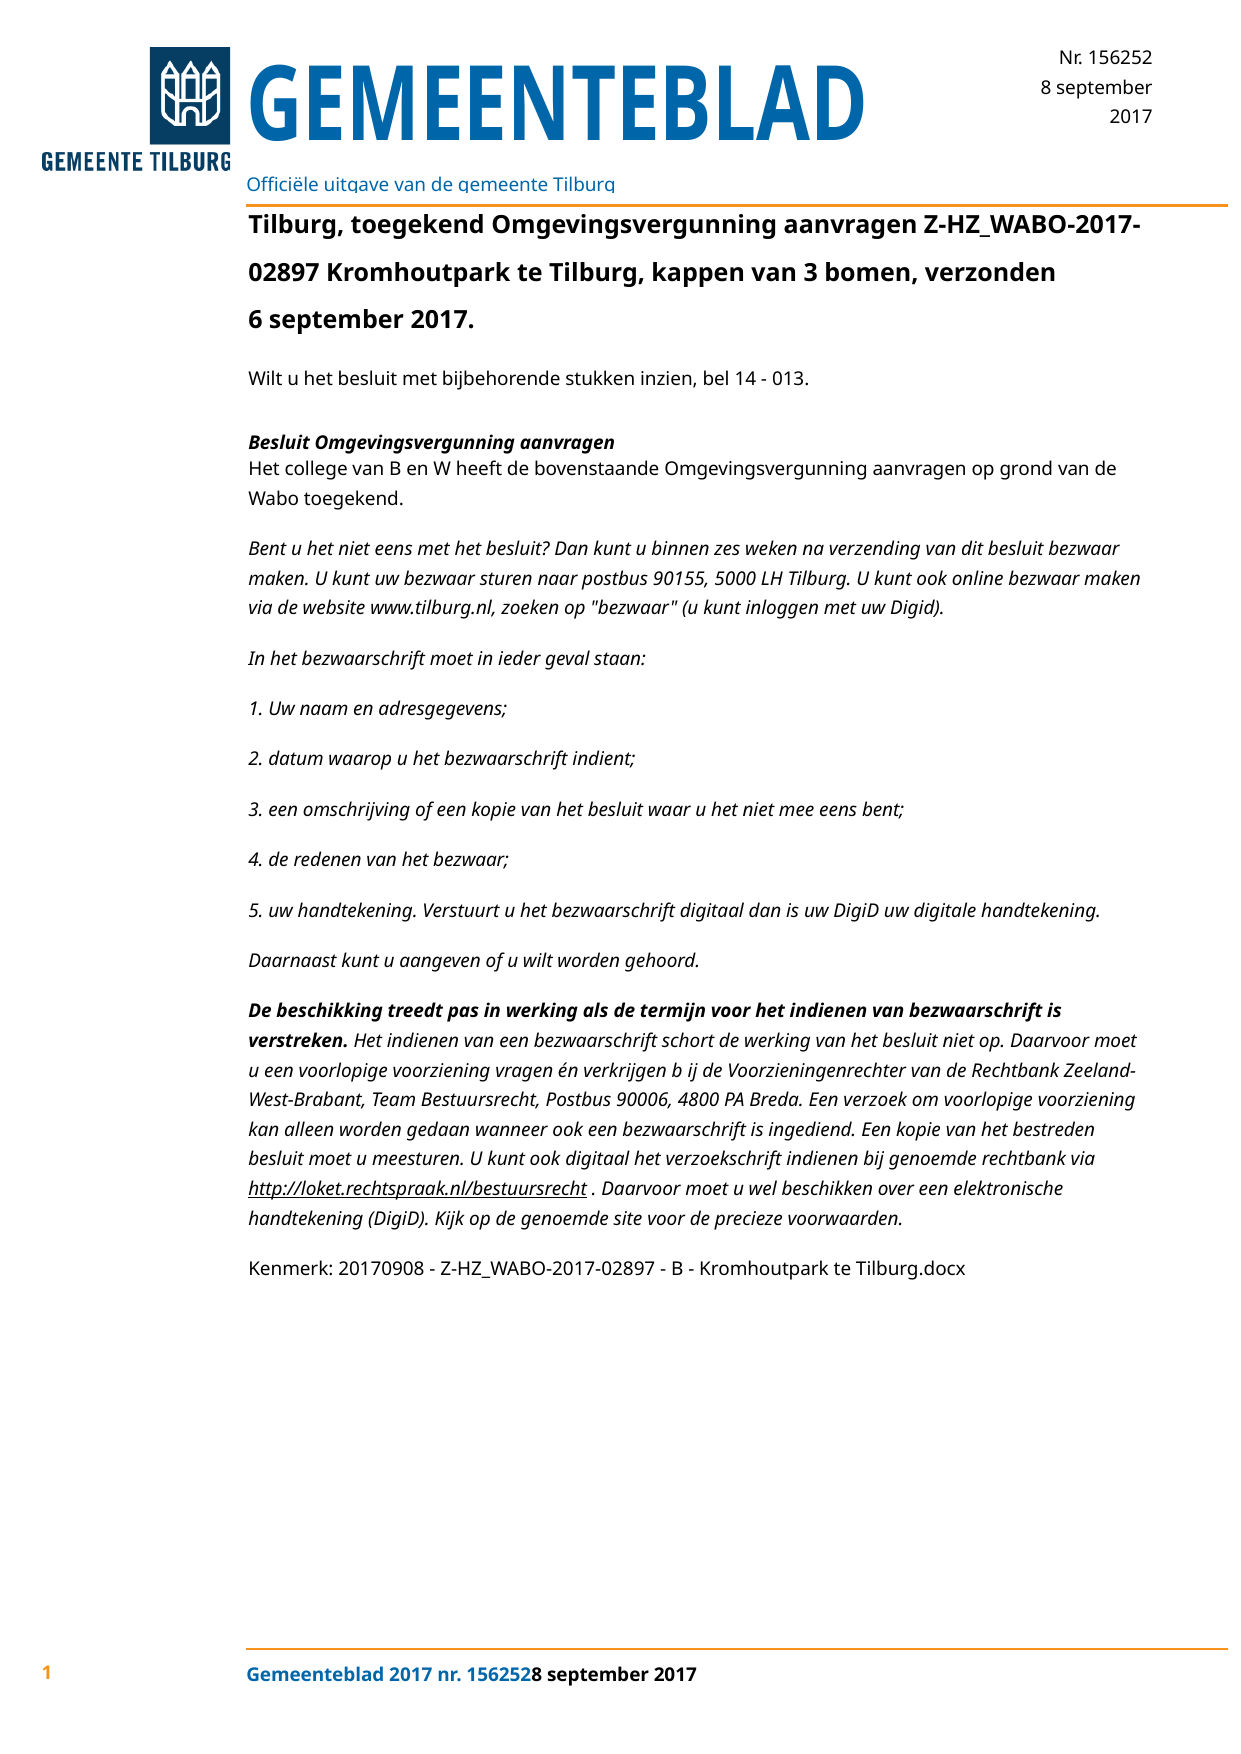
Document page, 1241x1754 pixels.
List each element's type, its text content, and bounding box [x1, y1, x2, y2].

text 5. uw handtekening. Verstuurt u het bezwaarschrift digitaal dan is uw DigiD uw digitale handtekening. [248, 897, 1152, 923]
text In het bezwaarschrift moet in ieder geval staan: [248, 645, 1152, 671]
text Wilt u het besluit met bijbehorende stukken inzien, bel 14 - 013. [248, 366, 1152, 391]
text Kenmerk: 20170908 - Z-HZ_WABO-2017-02897 - B - Kromhoutpark te Tilburg.docx [248, 1255, 1152, 1281]
text De beschikking treedt pas in werking als de termijn voor het indienen van bezwaarschrift is verstreken. Het indienen van een bezwaarschrift schort de werking van het besluit niet op. Daarvoor moet u een voorlopige voorziening vragen én verkrijgen b ij de Voorzieningenrechter van de Rechtbank Zeeland-West-Brabant, Team Bestuursrecht, Postbus 90006, 4800 PA Breda. Een verzoek om voorlopige voorziening kan alleen worden gedaan wanneer ook een bezwaarschrift is ingediend. Een kopie van het bestreden besluit moet u meesturen. U kunt ook digitaal het verzoekschrift indienen bij genoemde rechtbank via http://loket.rechtspraak.nl/bestuursrecht . Daarvoor moet u wel beschikken over een elektronische handtekening (DigiD). Kijk op de genoemde site voor de precieze voorwaarden. [248, 998, 1152, 1231]
text Besluit Omgevingsvergunning aanvragen [248, 429, 1152, 455]
text 3. een omschrijving of een kopie van het besluit waar u het niet mee eens bent; [248, 796, 1152, 822]
text Daarnaast kunt u aangeven of u wilt worden gehoord. [248, 947, 1152, 973]
picture [41, 47, 231, 172]
text Bent u het niet eens met het besluit? Dan kunt u binnen zes weken na verzending van dit besluit bezwaar maken. U kunt uw bezwaar sturen naar postbus 90155, 5000 LH Tilburg. U kunt ook online bezwaar maken via de website www.tilburg.nl, zoeken op "bezwaar" (u kunt inloggen met uw Digid). [248, 535, 1152, 620]
text Tilburg, toegekend Omgevingsvergunning aanvragen Z-HZ_WABO-2017-02897 Kromhoutpark te Tilburg, kappen van 3 bomen, verzonden 6 september 2017. [248, 207, 1152, 336]
text 2. datum waarop u het bezwaarschrift indient; [248, 746, 1152, 771]
text 4. de redenen van het bezwaar; [248, 846, 1152, 872]
text 1. Uw naam en adresgegevens; [248, 695, 1152, 721]
text Het college van B en W heeft de bovenstaande Omgevingsvergunning aanvragen op grond van de Wabo toegekend. [248, 455, 1152, 511]
